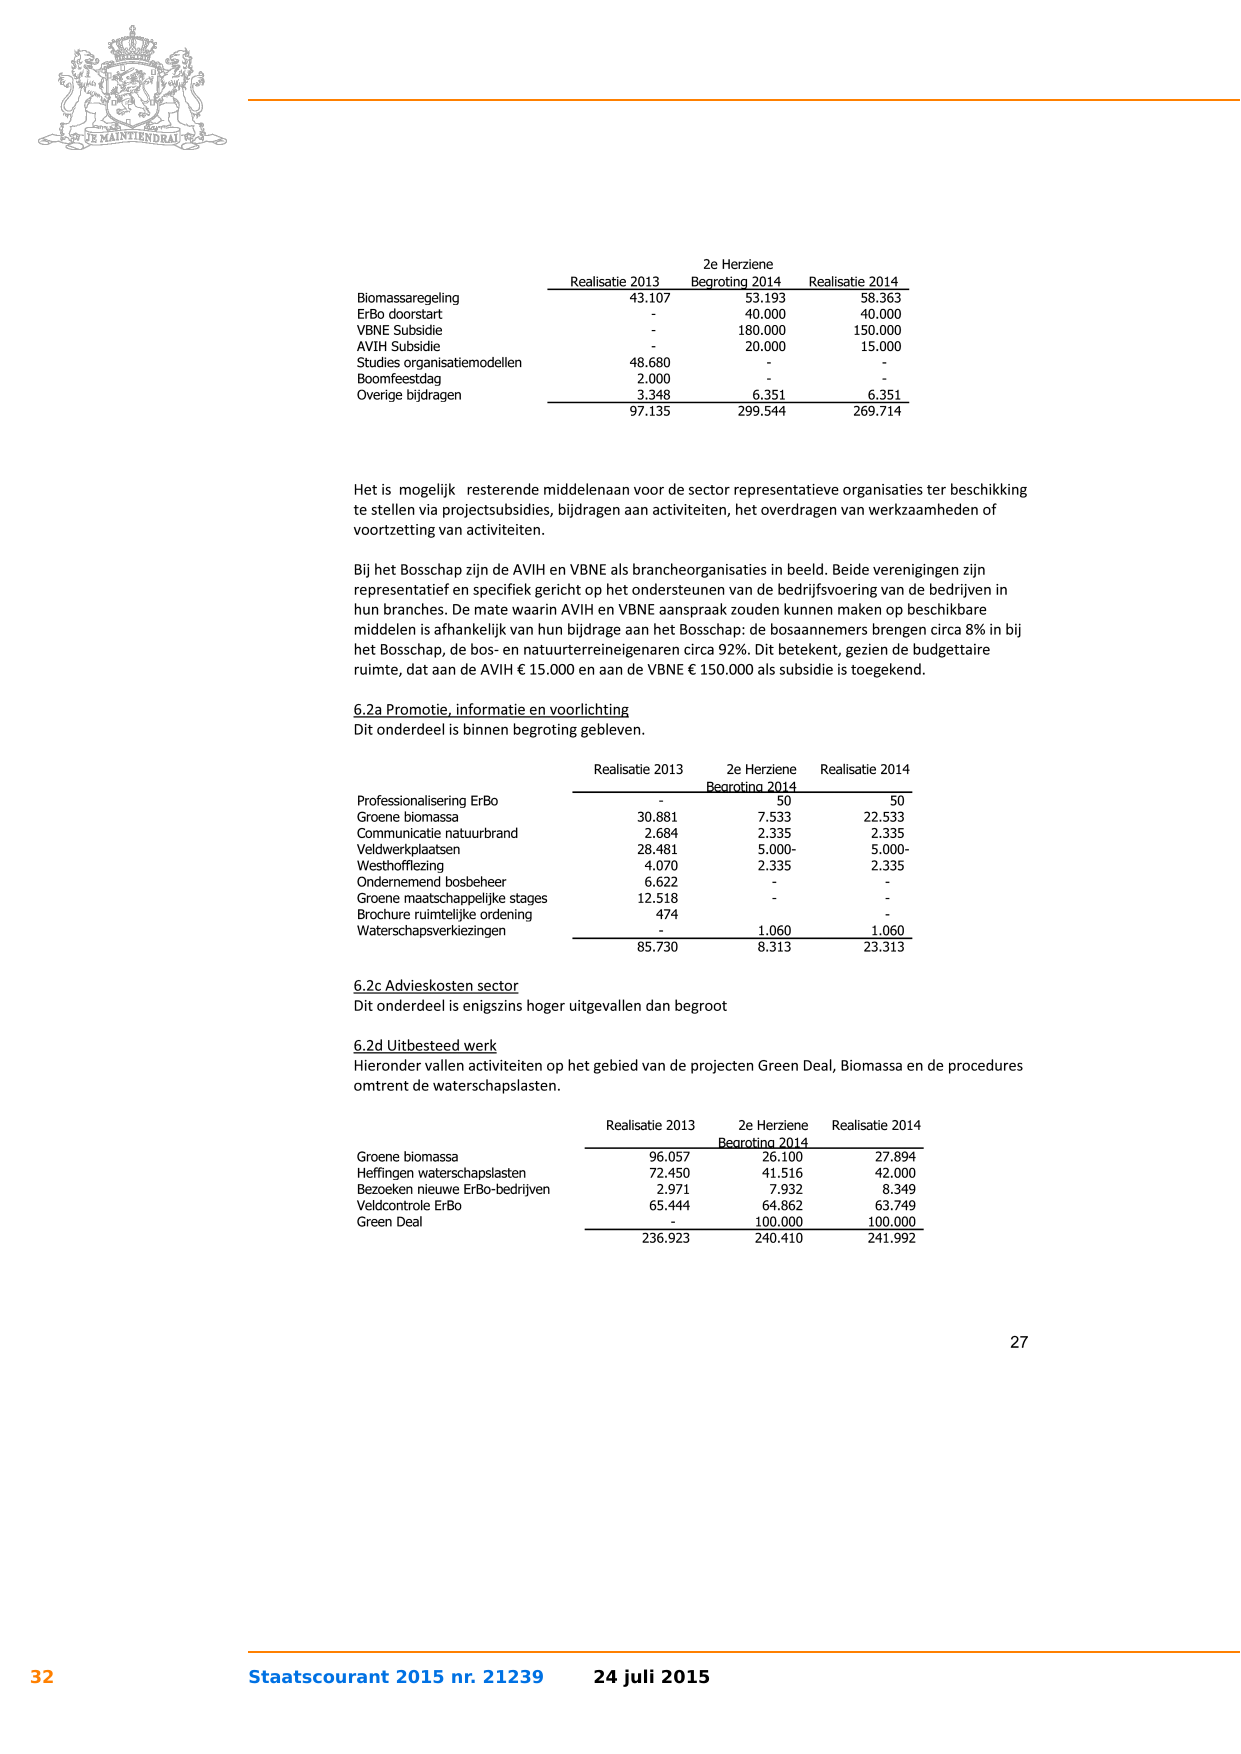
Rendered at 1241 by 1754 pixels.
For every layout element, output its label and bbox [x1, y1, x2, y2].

picture [248, 151, 1134, 1404]
picture [38, 25, 227, 150]
